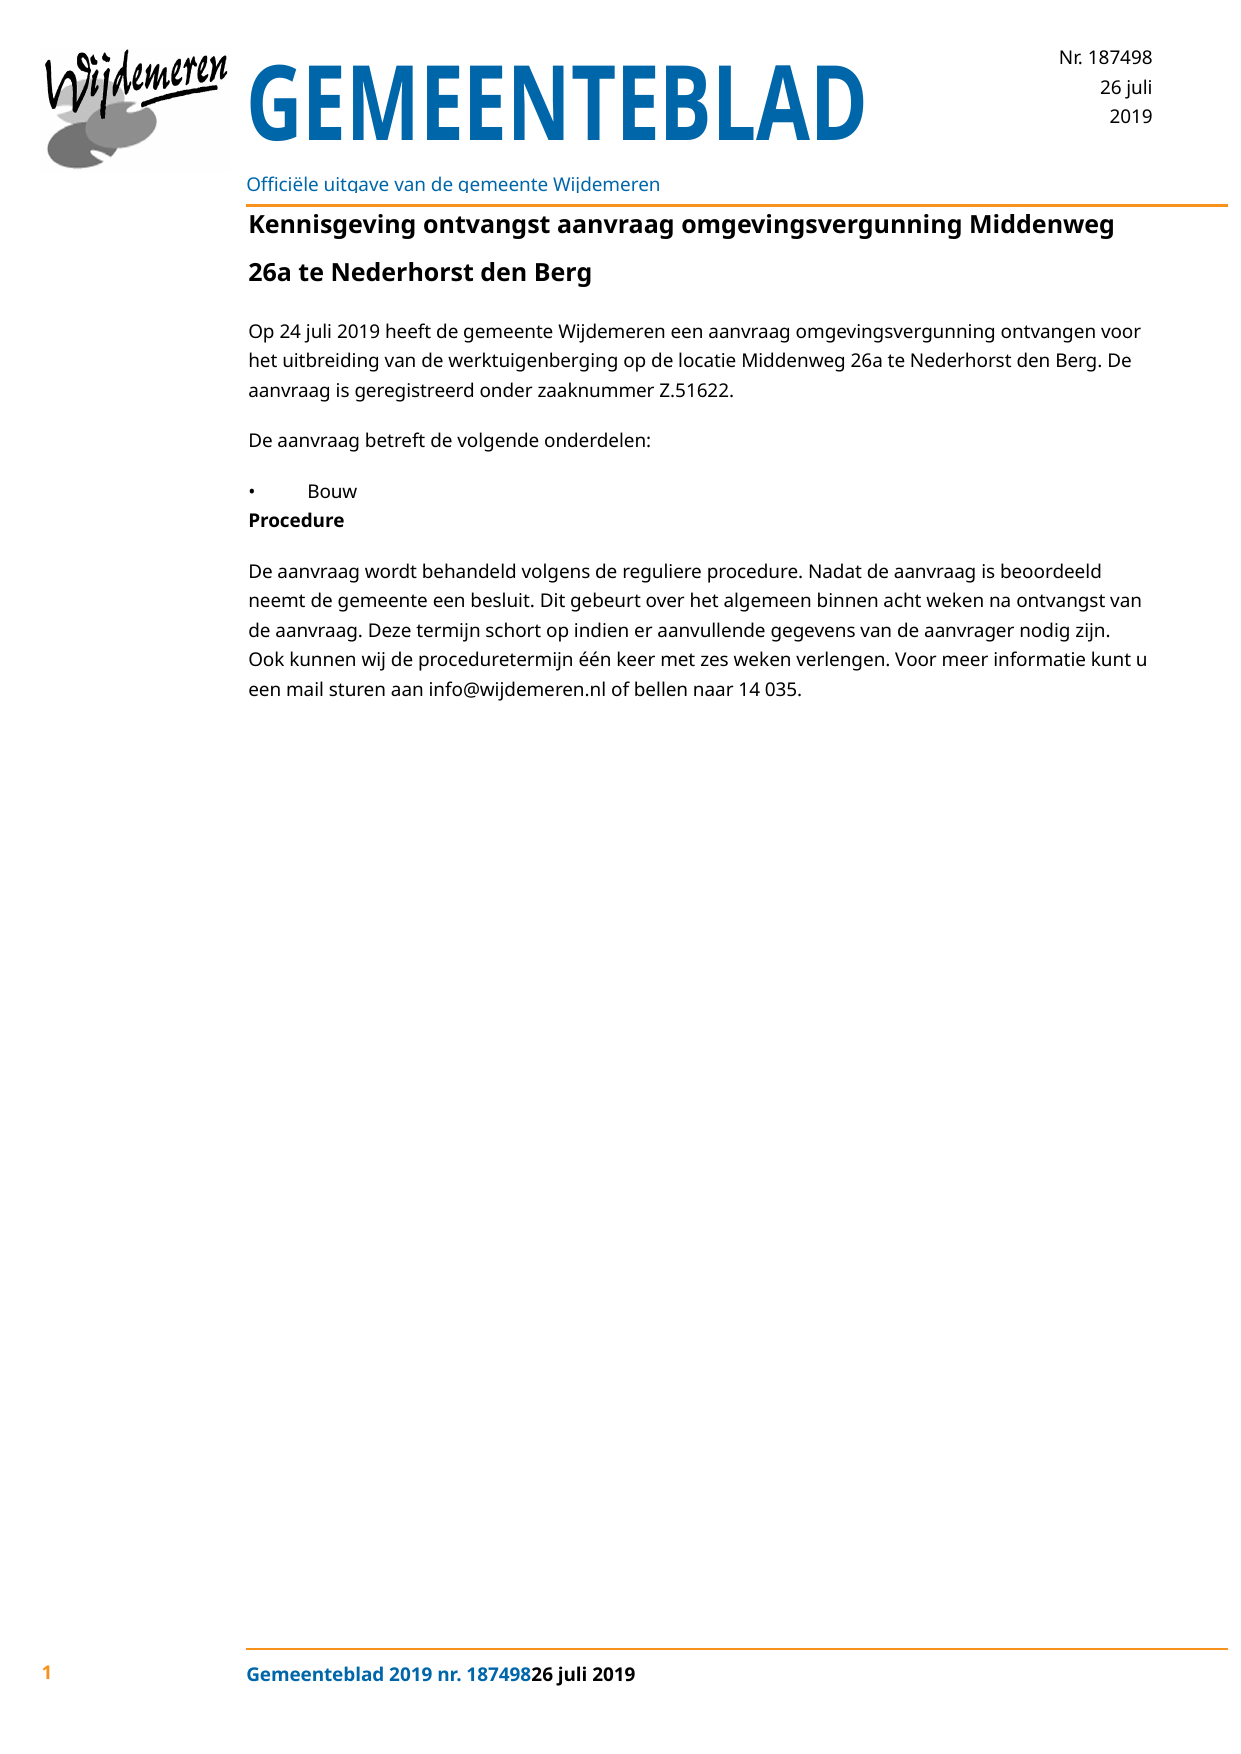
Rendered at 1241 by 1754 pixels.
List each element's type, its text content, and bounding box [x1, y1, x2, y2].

text Kennisgeving ontvangst aanvraag omgevingsvergunning Middenweg 26a te Nederhorst den Berg [248, 207, 1152, 288]
picture [41, 47, 231, 172]
text De aanvraag wordt behandeld volgens de reguliere procedure. Nadat de aanvraag is beoordeeld neemt de gemeente een besluit. Dit gebeurt over het algemeen binnen acht weken na ontvangst van de aanvraag. Deze termijn schort op indien er aanvullende gegevens van de aanvrager nodig zijn. Ook kunnen wij de proceduretermijn één keer met zes weken verlengen. Voor meer informatie kunt u een mail sturen aan info@wijdemeren.nl of bellen naar 14 035. [248, 558, 1152, 702]
text Procedure [248, 507, 1152, 533]
text De aanvraag betreft de volgende onderdelen: [248, 427, 1152, 453]
text Op 24 juli 2019 heeft de gemeente Wijdemeren een aanvraag omgevingsvergunning ontvangen voor het uitbreiding van de werktuigenberging op de locatie Middenweg 26a te Nederhorst den Berg. De aanvraag is geregistreerd onder zaaknummer Z.51622. [248, 318, 1152, 403]
list Bouw [248, 478, 1152, 504]
